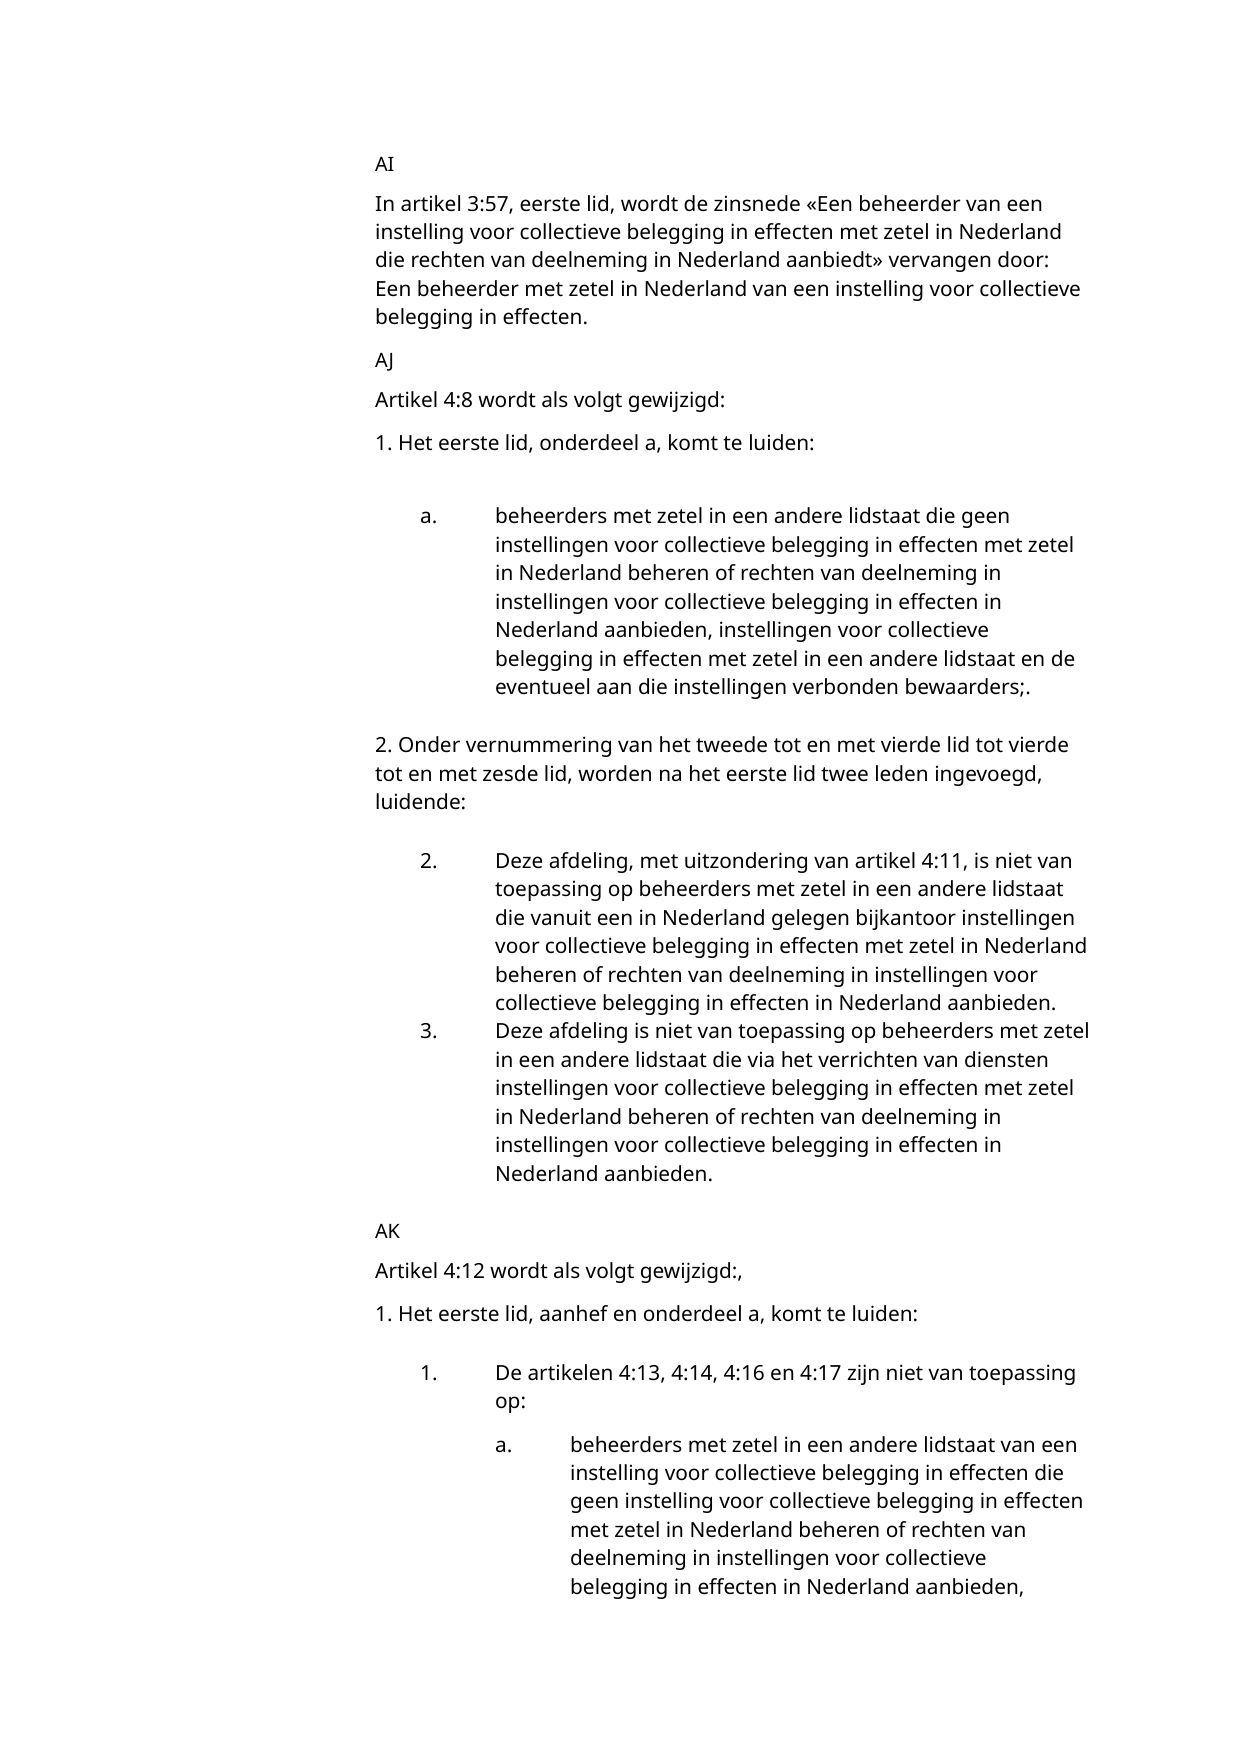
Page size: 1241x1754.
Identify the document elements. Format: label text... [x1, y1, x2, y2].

text 1. Het eerste lid, aanhef en onderdeel a, komt te luiden: [375, 1299, 1090, 1328]
text Artikel 4:12 wordt als volgt gewijzigd:, [375, 1256, 1090, 1284]
list beheerders met zetel in een andere lidstaat die geen instellingen voor collectieve belegging in effecten met zetel in Nederland beheren of rechten van deelneming in instellingen voor collectieve belegging in effecten in Nederland aanbieden, instellingen voor collectieve belegging in effecten met zetel in een andere lidstaat en de eventueel aan die instellingen verbonden bewaarders;. [420, 502, 1090, 701]
text 2. Onder vernummering van het tweede tot en met vierde lid tot vierde tot en met zesde lid, worden na het eerste lid twee leden ingevoegd, luidende: [375, 731, 1090, 816]
list Deze afdeling is niet van toepassing op beheerders met zetel in een andere lidstaat die via het verrichten van diensten instellingen voor collectieve belegging in effecten met zetel in Nederland beheren of rechten van deelneming in instellingen voor collectieve belegging in effecten in Nederland aanbieden. [420, 1017, 1090, 1187]
list beheerders met zetel in een andere lidstaat van een instelling voor collectieve belegging in effecten die geen instelling voor collectieve belegging in effecten met zetel in Nederland beheren of rechten van deelneming in instellingen voor collectieve belegging in effecten in Nederland aanbieden, [495, 1430, 1090, 1600]
text Artikel 4:8 wordt als volgt gewijzigd: [375, 385, 1090, 413]
list Deze afdeling, met uitzondering van artikel 4:11, is niet van toepassing op beheerders met zetel in een andere lidstaat die vanuit een in Nederland gelegen bijkantoor instellingen voor collectieve belegging in effecten met zetel in Nederland beheren of rechten van deelneming in instellingen voor collectieve belegging in effecten in Nederland aanbieden. [420, 846, 1090, 1017]
text AK [375, 1217, 1090, 1244]
text AJ [375, 346, 1090, 373]
text In artikel 3:57, eerste lid, wordt de zinsnede «Een beheerder van een instelling voor collectieve belegging in effecten met zetel in Nederland die rechten van deelneming in Nederland aanbiedt» vervangen door: Een beheerder met zetel in Nederland van een instelling voor collectieve belegging in effecten. [375, 189, 1090, 331]
list De artikelen 4:13, 4:14, 4:16 en 4:17 zijn niet van toepassing op: [420, 1358, 1090, 1415]
text AI [375, 150, 1090, 177]
text 1. Het eerste lid, onderdeel a, komt te luiden: [375, 428, 1090, 457]
